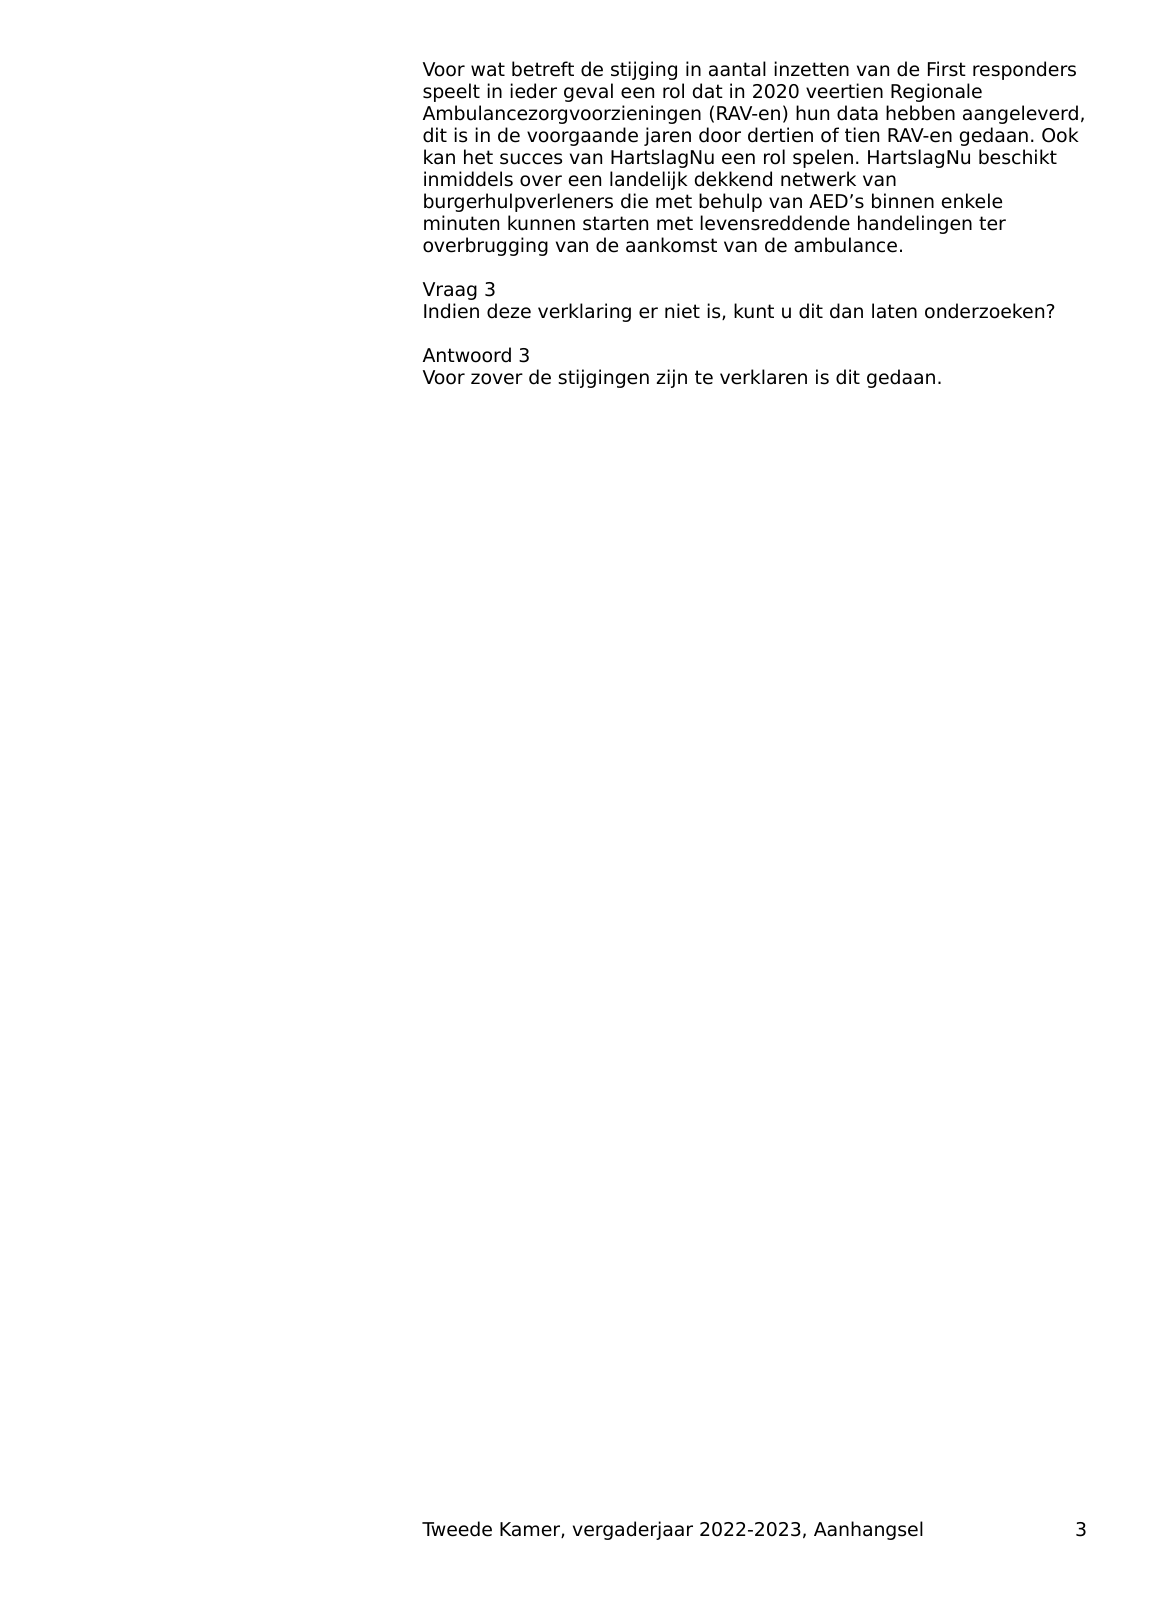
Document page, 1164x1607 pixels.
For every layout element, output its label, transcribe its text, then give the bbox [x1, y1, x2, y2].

text Vraag 3 [422, 279, 1087, 301]
text Indien deze verklaring er niet is, kunt u dit dan laten onderzoeken? [422, 301, 1087, 323]
text Voor wat betreft de stijging in aantal inzetten van de First responders speelt in ieder geval een rol dat in 2020 veertien Regionale Ambulancezorgvoorzieningen (RAV-en) hun data hebben aangeleverd, dit is in de voorgaande jaren door dertien of tien RAV-en gedaan. Ook kan het succes van HartslagNu een rol spelen. HartslagNu beschikt inmiddels over een landelijk dekkend netwerk van burgerhulpverleners die met behulp van AED’s binnen enkele minuten kunnen starten met levensreddende handelingen ter overbrugging van de aankomst van de ambulance. [422, 59, 1087, 257]
text Voor zover de stijgingen zijn te verklaren is dit gedaan. [422, 367, 1087, 389]
text Antwoord 3 [422, 345, 1087, 367]
